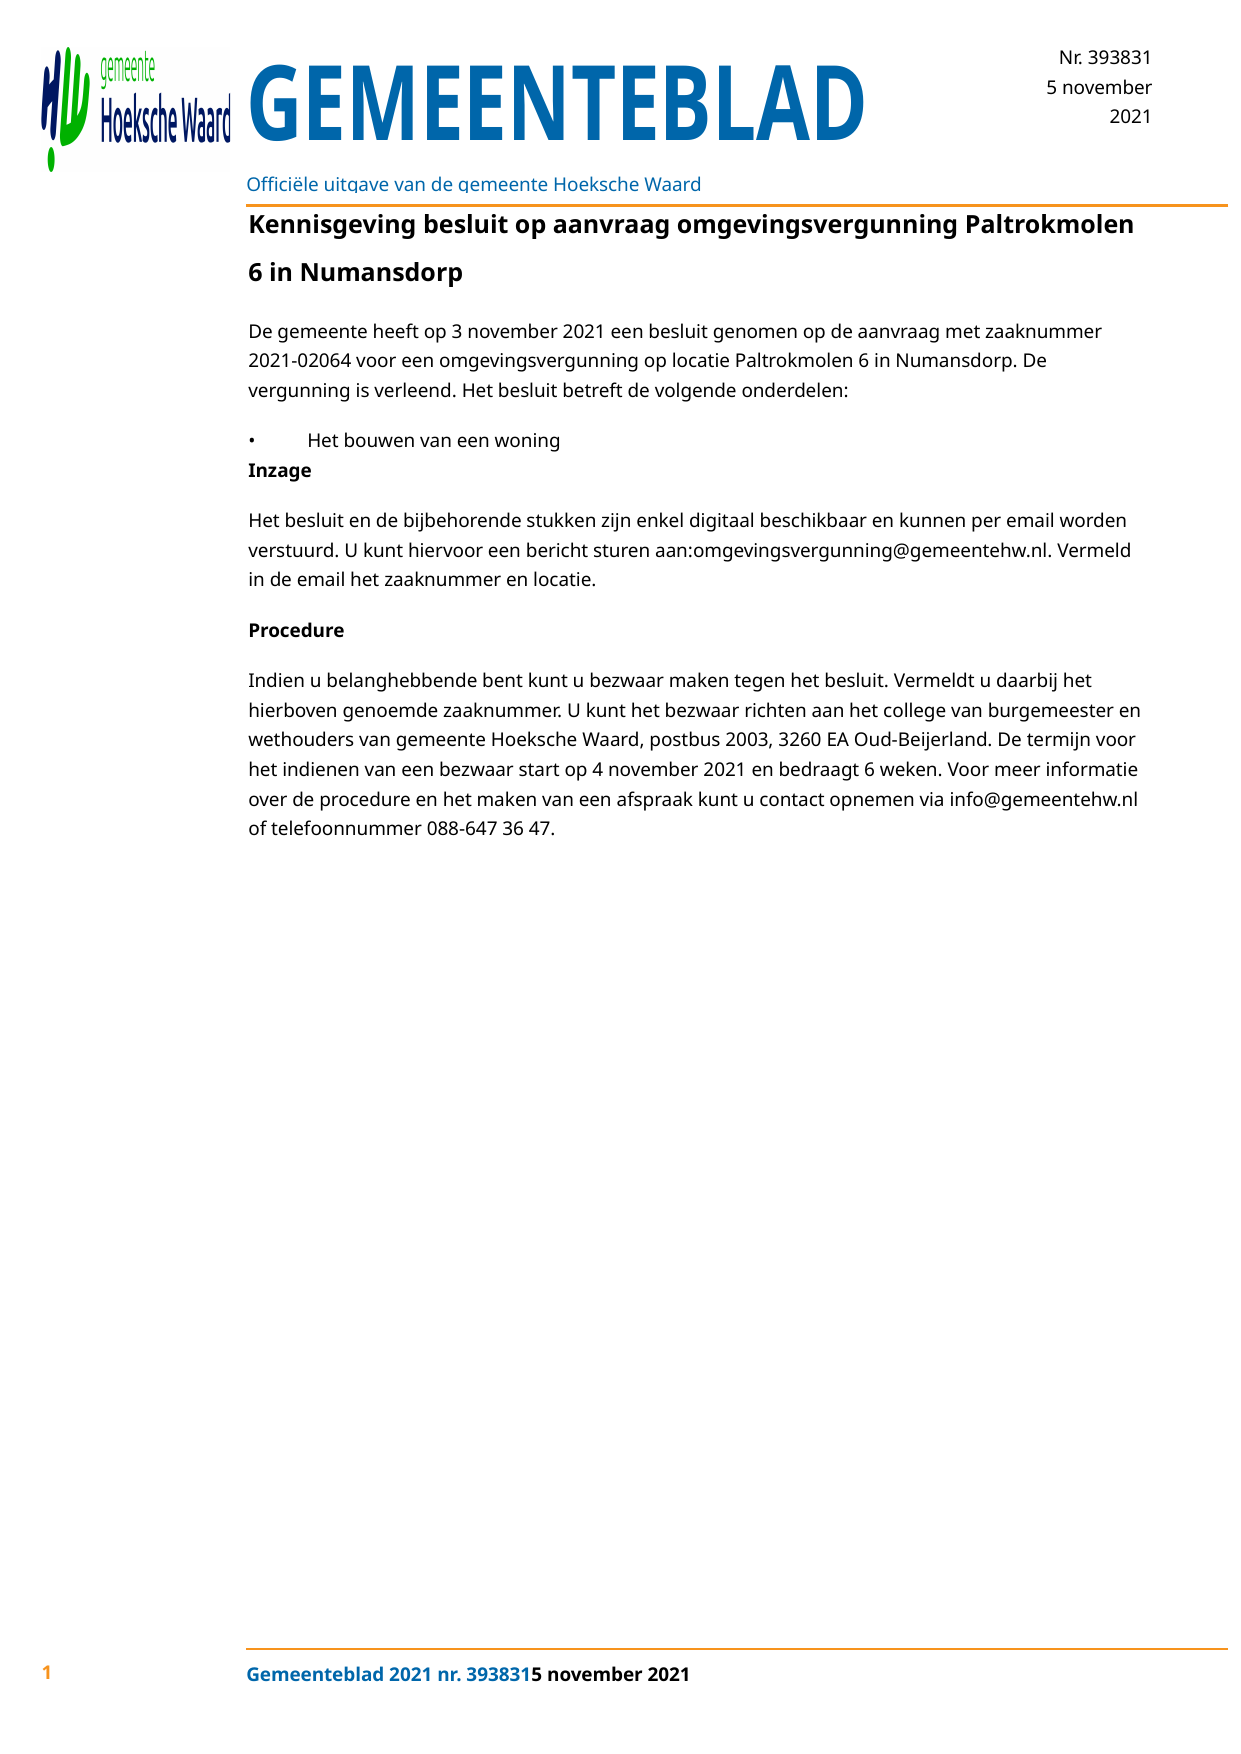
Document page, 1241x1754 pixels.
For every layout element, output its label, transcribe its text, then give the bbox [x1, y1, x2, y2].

text Kennisgeving besluit op aanvraag omgevingsvergunning Paltrokmolen 6 in Numansdorp [248, 207, 1152, 288]
text Het besluit en de bijbehorende stukken zijn enkel digitaal beschikbaar en kunnen per email worden verstuurd. U kunt hiervoor een bericht sturen aan:omgevingsvergunning@gemeentehw.nl. Vermeld in de email het zaaknummer en locatie. [248, 507, 1152, 592]
text Inzage [248, 457, 1152, 483]
text De gemeente heeft op 3 november 2021 een besluit genomen op de aanvraag met zaaknummer 2021-02064 voor een omgevingsvergunning op locatie Paltrokmolen 6 in Numansdorp. De vergunning is verleend. Het besluit betreft de volgende onderdelen: [248, 318, 1152, 403]
text Indien u belanghebbende bent kunt u bezwaar maken tegen het besluit. Vermeldt u daarbij het hierboven genoemde zaaknummer. U kunt het bezwaar richten aan het college van burgemeester en wethouders van gemeente Hoeksche Waard, postbus 2003, 3260 EA Oud-Beijerland. De termijn voor het indienen van een bezwaar start op 4 november 2021 en bedraagt 6 weken. Voor meer informatie over de procedure en het maken van een afspraak kunt u contact opnemen via info@gemeentehw.nl of telefoonnummer 088-647 36 47. [248, 667, 1152, 841]
text Procedure [248, 617, 1152, 643]
picture [41, 47, 231, 172]
list Het bouwen van een woning [248, 427, 1152, 453]
